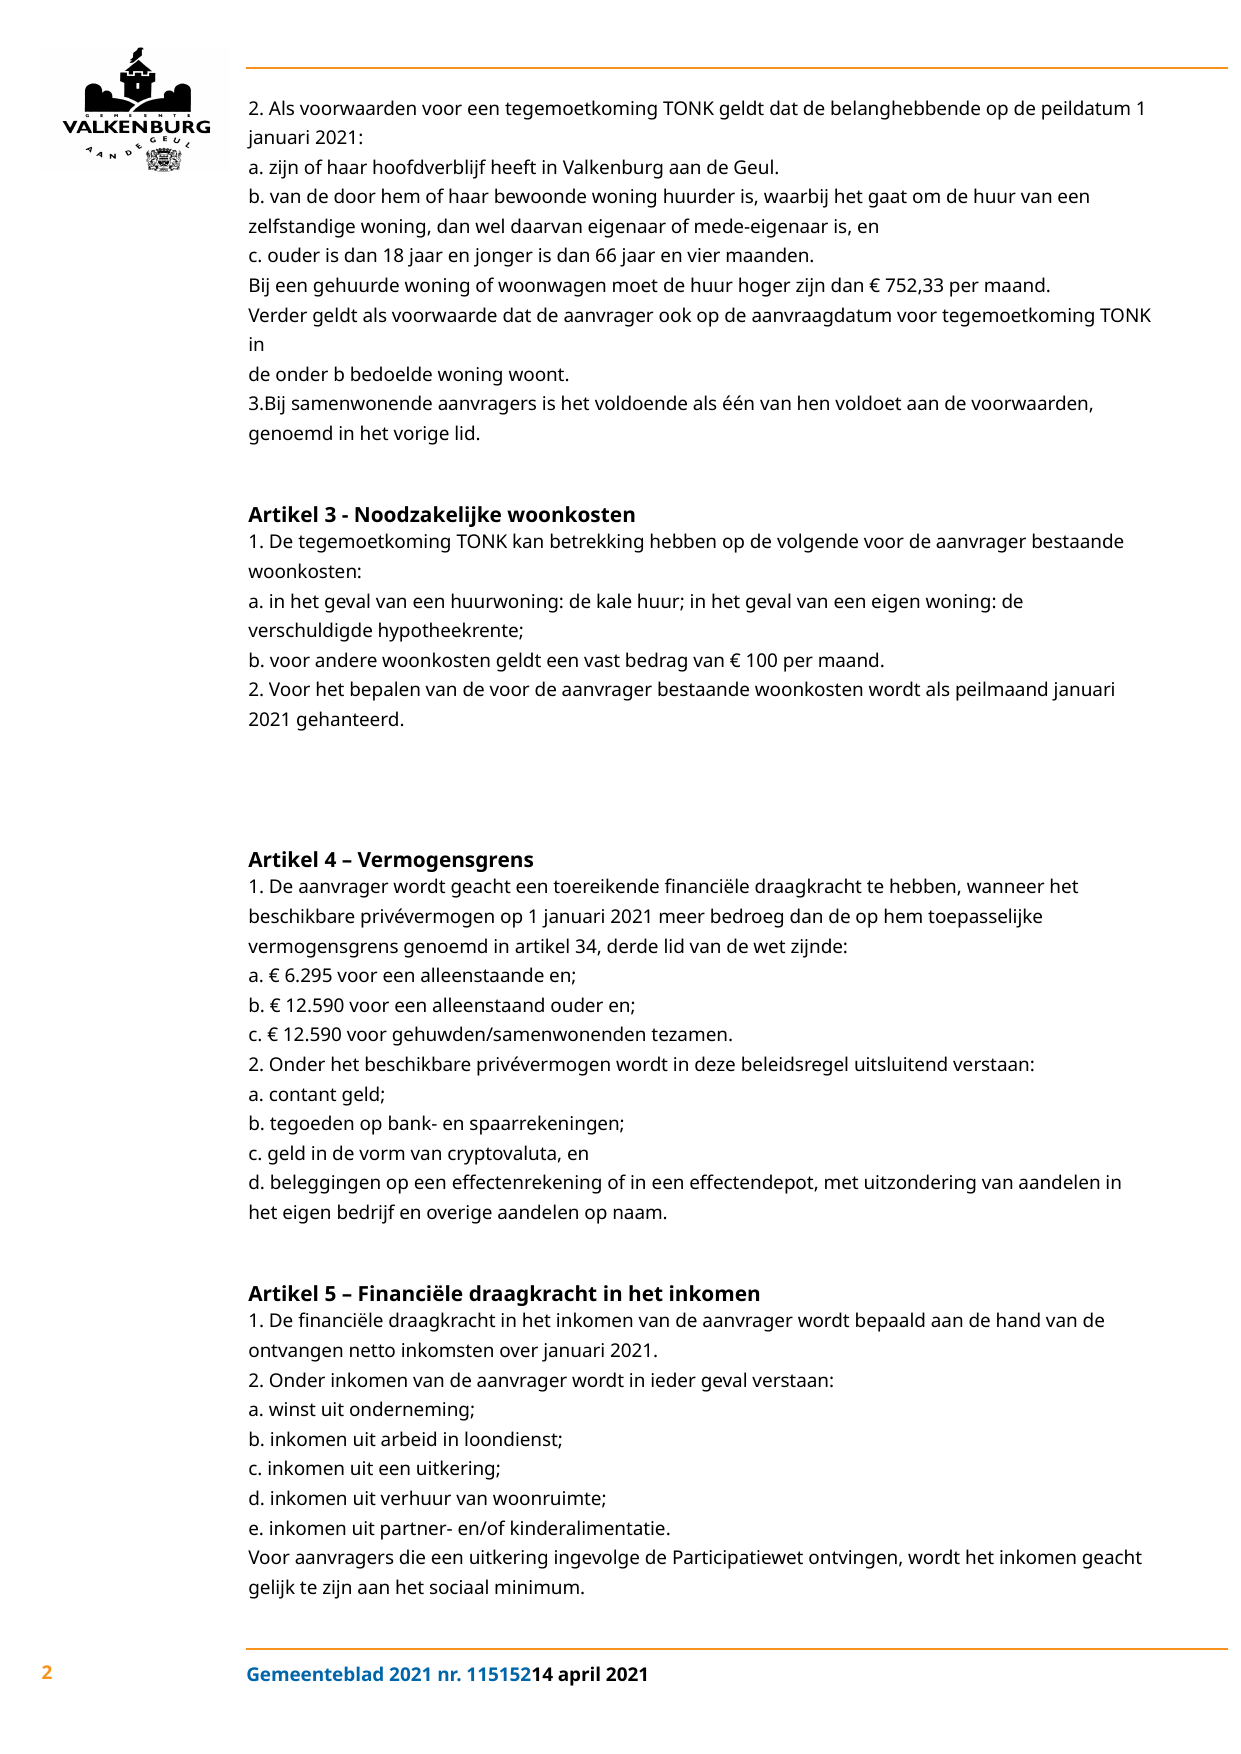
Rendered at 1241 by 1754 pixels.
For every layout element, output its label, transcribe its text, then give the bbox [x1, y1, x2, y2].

text Artikel 4 – Vermogensgrens [248, 845, 1152, 874]
text a. in het geval van een huurwoning: de kale huur; in het geval van een eigen woning: de verschuldigde hypotheekrente; [248, 588, 1152, 643]
text Voor aanvragers die een uitkering ingevolge de Participatiewet ontvingen, wordt het inkomen geacht gelijk te zijn aan het sociaal minimum. [248, 1544, 1152, 1599]
text 3.Bij samenwonende aanvragers is het voldoende als één van hen voldoet aan de voorwaarden, genoemd in het vorige lid. [248, 391, 1152, 446]
text de onder b bedoelde woning woont. [248, 361, 1152, 387]
text c. geld in de vorm van cryptovaluta, en [248, 1140, 1152, 1166]
text a. winst uit onderneming; [248, 1396, 1152, 1422]
text 2. Als voorwaarden voor een tegemoetkoming TONK geldt dat de belanghebbende op de peildatum 1 januari 2021: [248, 95, 1152, 150]
text c. € 12.590 voor gehuwden/samenwonenden tezamen. [248, 1022, 1152, 1047]
text 2. Voor het bepalen van de voor de aanvrager bestaande woonkosten wordt als peilmaand januari 2021 gehanteerd. [248, 677, 1152, 732]
text 2. Onder inkomen van de aanvrager wordt in ieder geval verstaan: [248, 1367, 1152, 1392]
text a. zijn of haar hoofdverblijf heeft in Valkenburg aan de Geul. [248, 154, 1152, 180]
text c. ouder is dan 18 jaar en jonger is dan 66 jaar en vier maanden. [248, 243, 1152, 268]
text c. inkomen uit een uitkering; [248, 1456, 1152, 1481]
text Artikel 3 - Noodzakelijke woonkosten [248, 500, 1152, 529]
text a. € 6.295 voor een alleenstaande en; [248, 962, 1152, 988]
text b. voor andere woonkosten geldt een vast bedrag van € 100 per maand. [248, 647, 1152, 673]
text Verder geldt als voorwaarde dat de aanvrager ook op de aanvraagdatum voor tegemoetkoming TONK in [248, 302, 1152, 357]
text a. contant geld; [248, 1081, 1152, 1107]
text 1. De aanvrager wordt geacht een toereikende financiële draagkracht te hebben, wanneer het beschikbare privévermogen op 1 januari 2021 meer bedroeg dan de op hem toepasselijke vermogensgrens genoemd in artikel 34, derde lid van de wet zijnde: [248, 874, 1152, 959]
text b. € 12.590 voor een alleenstaand ouder en; [248, 992, 1152, 1018]
text Bij een gehuurde woning of woonwagen moet de huur hoger zijn dan € 752,33 per maand. [248, 272, 1152, 298]
text 1. De financiële draagkracht in het inkomen van de aanvrager wordt bepaald aan de hand van de ontvangen netto inkomsten over januari 2021. [248, 1308, 1152, 1363]
text 2. Onder het beschikbare privévermogen wordt in deze beleidsregel uitsluitend verstaan: [248, 1051, 1152, 1077]
text b. inkomen uit arbeid in loondienst; [248, 1426, 1152, 1452]
text d. beleggingen op een effectenrekening of in een effectendepot, met uitzondering van aandelen in het eigen bedrijf en overige aandelen op naam. [248, 1169, 1152, 1225]
text e. inkomen uit partner- en/of kinderalimentatie. [248, 1515, 1152, 1540]
text b. van de door hem of haar bewoonde woning huurder is, waarbij het gaat om de huur van een zelfstandige woning, dan wel daarvan eigenaar of mede-eigenaar is, en [248, 183, 1152, 239]
text 1. De tegemoetkoming TONK kan betrekking hebben op de volgende voor de aanvrager bestaande woonkosten: [248, 529, 1152, 584]
picture [41, 47, 231, 172]
text Artikel 5 – Financiële draagkracht in het inkomen [248, 1279, 1152, 1308]
text d. inkomen uit verhuur van woonruimte; [248, 1485, 1152, 1511]
text b. tegoeden op bank- en spaarrekeningen; [248, 1110, 1152, 1136]
